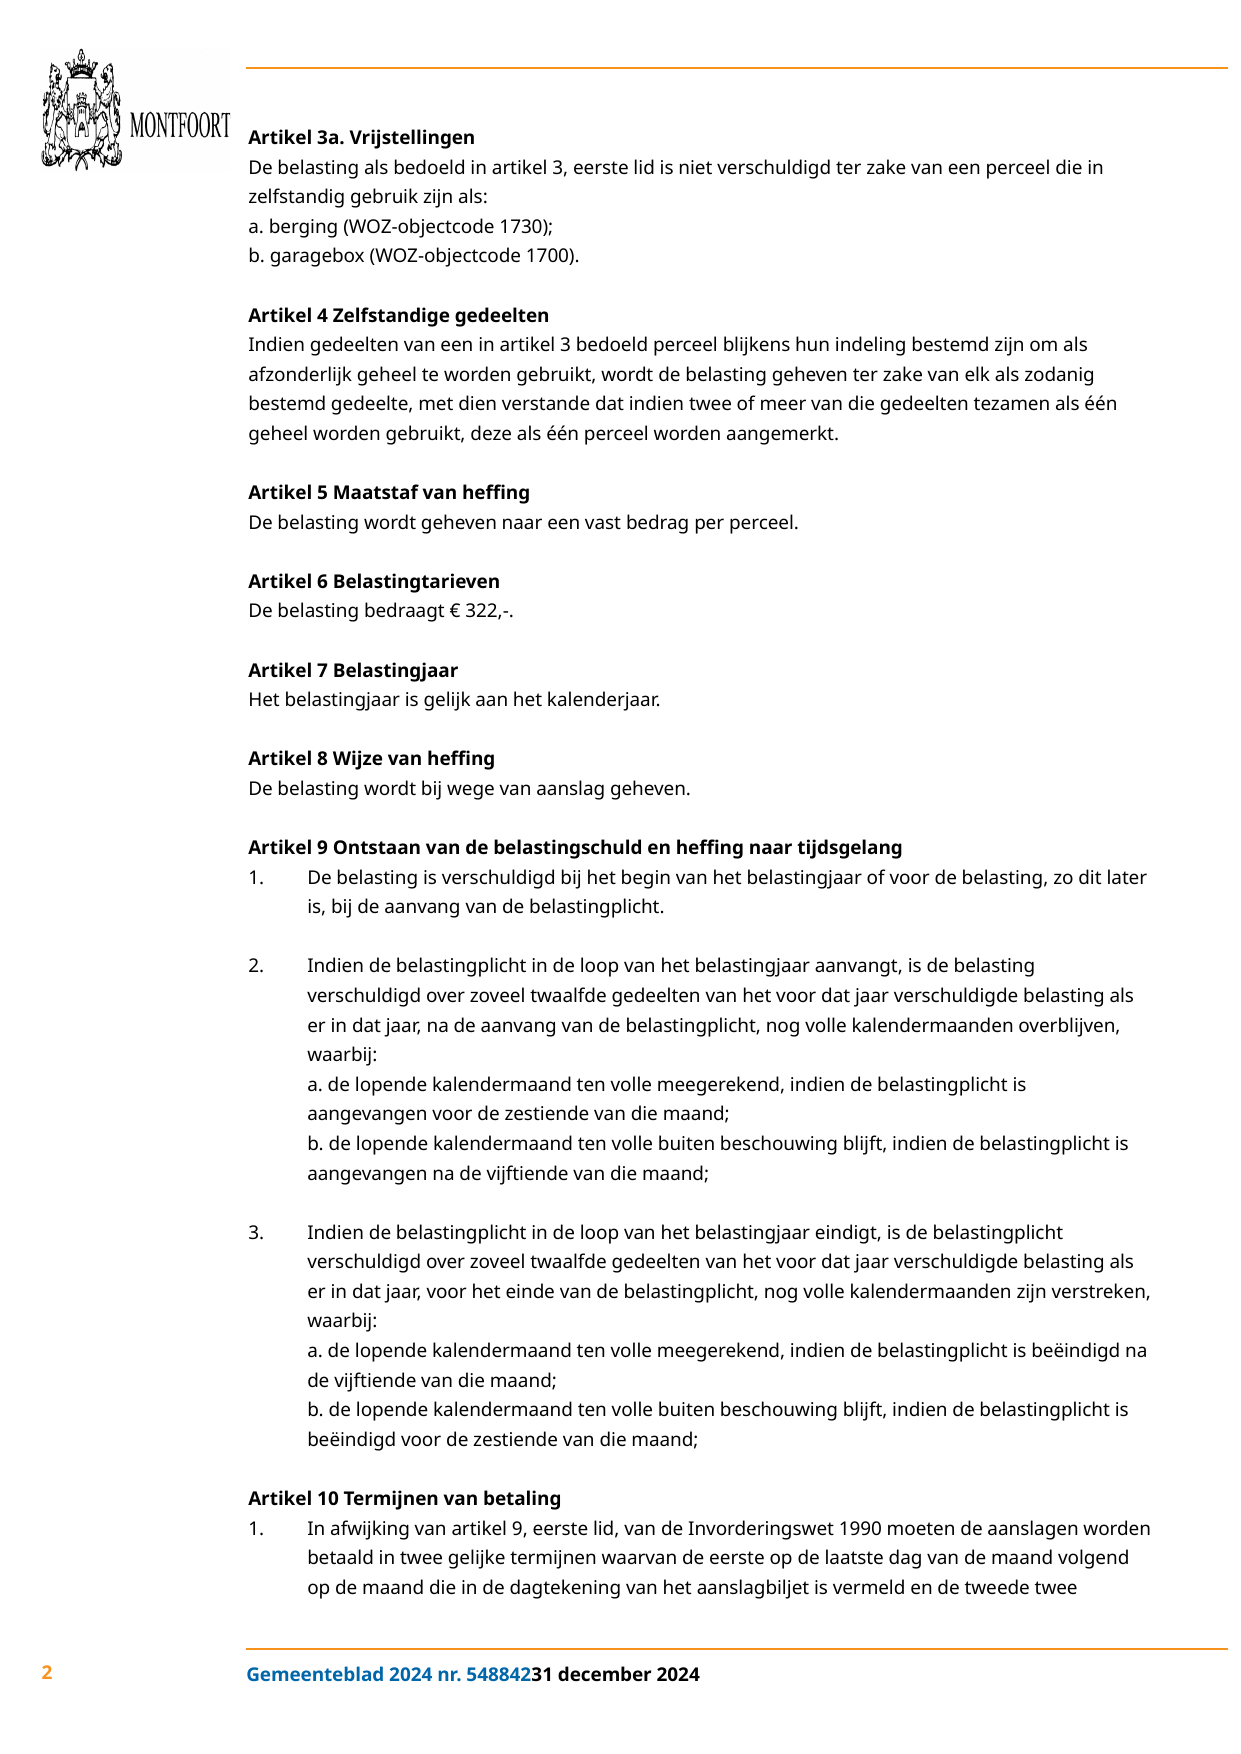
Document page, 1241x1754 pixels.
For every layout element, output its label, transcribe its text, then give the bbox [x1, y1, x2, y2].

text Artikel 9 Ontstaan van de belastingschuld en heffing naar tijdsgelang [248, 834, 1152, 860]
text De belasting wordt bij wege van aanslag geheven. [248, 775, 1152, 801]
text Artikel 3a. Vrijstellingen [248, 124, 1152, 150]
text Artikel 4 Zelfstandige gedeelten [248, 302, 1152, 328]
text Artikel 7 Belastingjaar [248, 657, 1152, 683]
text De belasting als bedoeld in artikel 3, eerste lid is niet verschuldigd ter zake van een perceel die in zelfstandig gebruik zijn als: [248, 154, 1152, 209]
list Indien de belastingplicht in de loop van het belastingjaar aanvangt, is de belasting verschuldigd over zoveel twaalfde gedeelten van het voor dat jaar verschuldigde belasting als er in dat jaar, na de aanvang van de belastingplicht, nog volle kalendermaanden overblijven, waarbij: [248, 953, 1152, 1067]
list Indien de belastingplicht in de loop van het belastingjaar eindigt, is de belastingplicht verschuldigd over zoveel twaalfde gedeelten van het voor dat jaar verschuldigde belasting als er in dat jaar, voor het einde van de belastingplicht, nog volle kalendermaanden zijn verstreken, waarbij: [248, 1219, 1152, 1333]
list b. de lopende kalendermaand ten volle buiten beschouwing blijft, indien de belastingplicht is aangevangen na de vijftiende van die maand; [248, 1130, 1152, 1186]
text Artikel 6 Belastingtarieven [248, 568, 1152, 594]
text Het belastingjaar is gelijk aan het kalenderjaar. [248, 686, 1152, 712]
list b. de lopende kalendermaand ten volle buiten beschouwing blijft, indien de belastingplicht is beëindigd voor de zestiende van die maand; [248, 1396, 1152, 1452]
text b. garagebox (WOZ-objectcode 1700). [248, 243, 1152, 268]
text Artikel 10 Termijnen van betaling [248, 1485, 1152, 1511]
list a. de lopende kalendermaand ten volle meegerekend, indien de belastingplicht is beëindigd na de vijftiende van die maand; [248, 1337, 1152, 1393]
text De belasting wordt geheven naar een vast bedrag per perceel. [248, 509, 1152, 535]
list De belasting is verschuldigd bij het begin van het belastingjaar of voor de belasting, zo dit later is, bij de aanvang van de belastingplicht. [248, 864, 1152, 919]
list a. de lopende kalendermaand ten volle meegerekend, indien de belastingplicht is aangevangen voor de zestiende van die maand; [248, 1071, 1152, 1126]
text Indien gedeelten van een in artikel 3 bedoeld perceel blijkens hun indeling bestemd zijn om als afzonderlijk geheel te worden gebruikt, wordt de belasting geheven ter zake van elk als zodanig bestemd gedeelte, met dien verstande dat indien twee of meer van die gedeelten tezamen als één geheel worden gebruikt, deze als één perceel worden aangemerkt. [248, 331, 1152, 446]
list In afwijking van artikel 9, eerste lid, van de Invorderingswet 1990 moeten de aanslagen worden betaald in twee gelijke termijnen waarvan de eerste op de laatste dag van de maand volgend op de maand die in de dagtekening van het aanslagbiljet is vermeld en de tweede twee [248, 1515, 1152, 1600]
picture [41, 47, 231, 172]
text Artikel 5 Maatstaf van heffing [248, 479, 1152, 505]
text De belasting bedraagt € 322,-. [248, 598, 1152, 623]
text Artikel 8 Wijze van heffing [248, 746, 1152, 771]
text a. berging (WOZ-objectcode 1730); [248, 213, 1152, 239]
